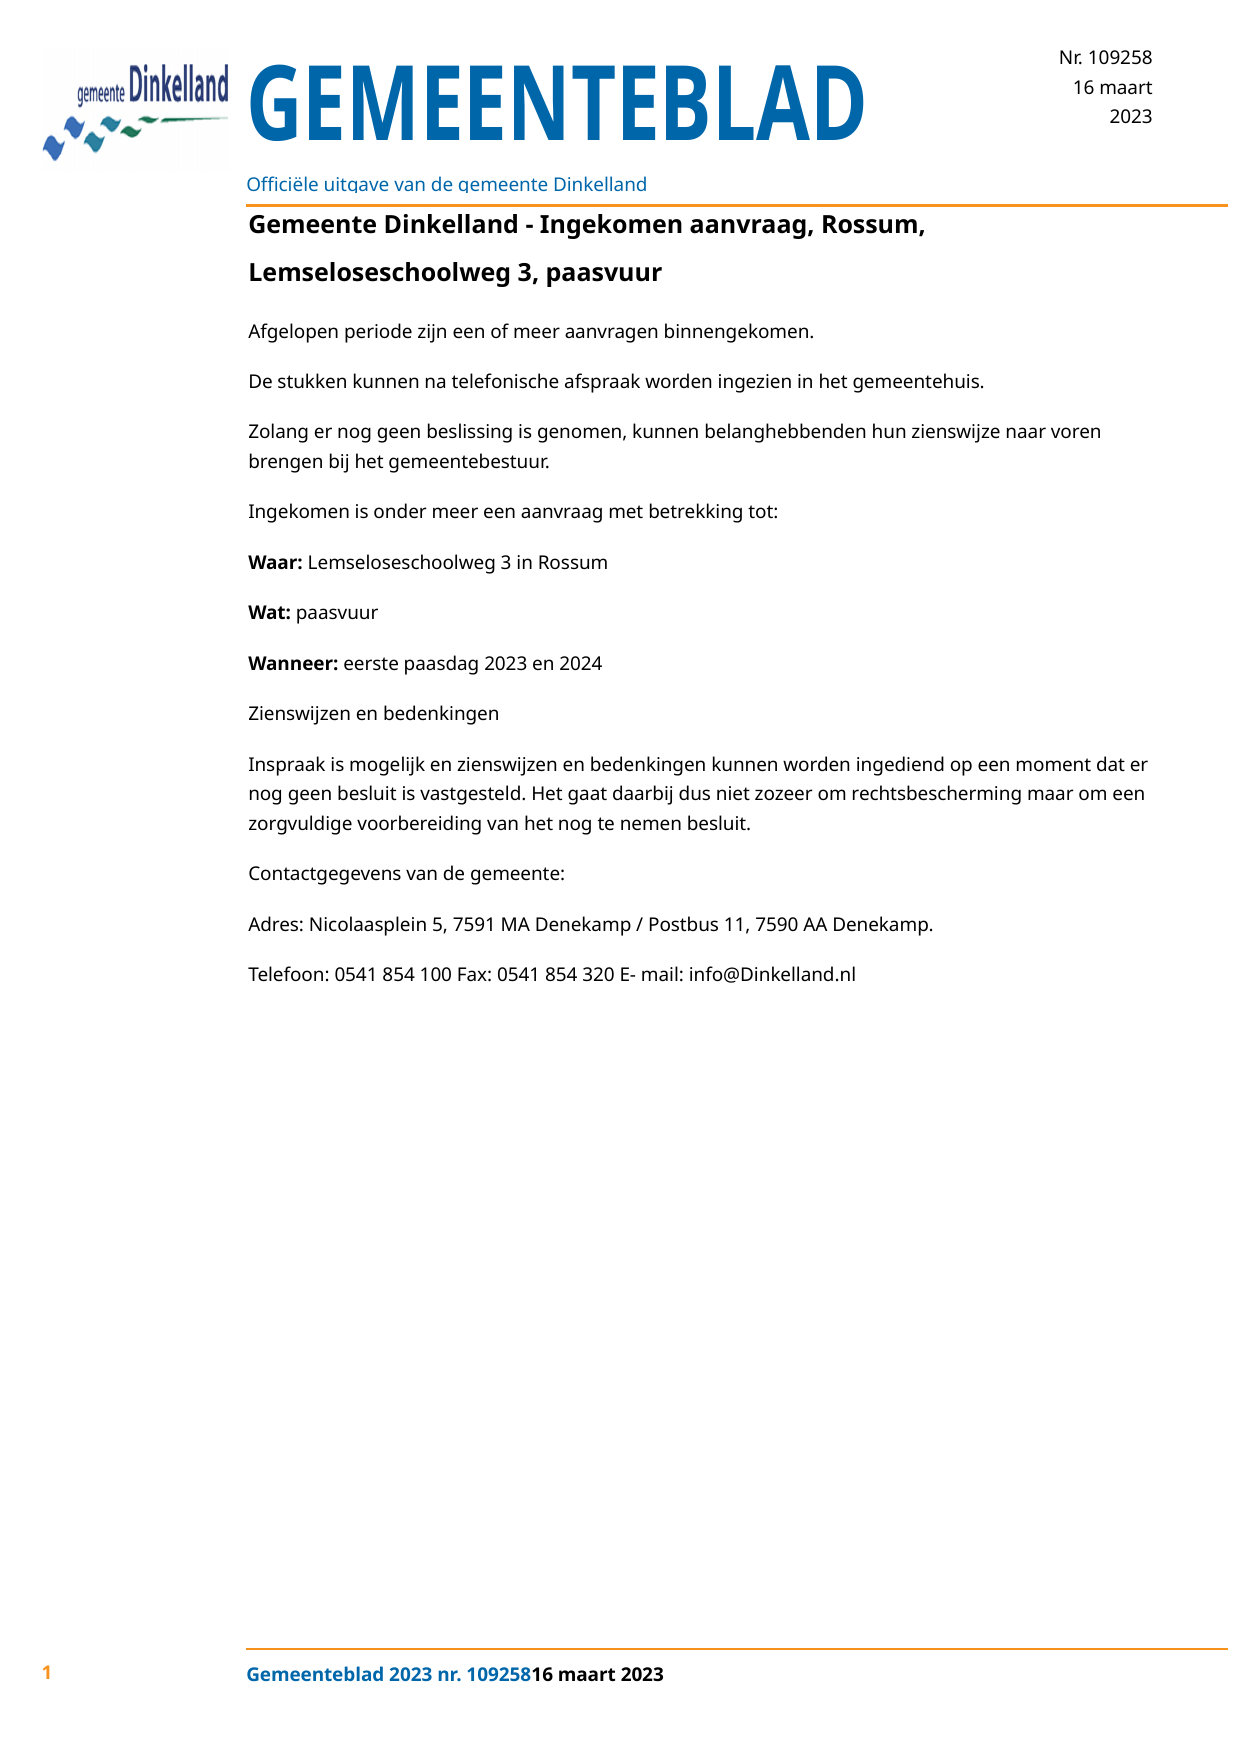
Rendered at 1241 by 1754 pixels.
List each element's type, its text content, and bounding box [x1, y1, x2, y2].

text Gemeente Dinkelland - Ingekomen aanvraag, Rossum, Lemseloseschoolweg 3, paasvuur [248, 207, 1152, 288]
text Ingekomen is onder meer een aanvraag met betrekking tot: [248, 499, 1152, 524]
text Waar: Lemseloseschoolweg 3 in Rossum [248, 549, 1152, 575]
text Wat: paasvuur [248, 599, 1152, 625]
text Telefoon: 0541 854 100 Fax: 0541 854 320 E- mail: info@Dinkelland.nl [248, 961, 1152, 987]
text Wanneer: eerste paasdag 2023 en 2024 [248, 650, 1152, 676]
text Inspraak is mogelijk en zienswijzen en bedenkingen kunnen worden ingediend op een moment dat er nog geen besluit is vastgesteld. Het gaat daarbij dus niet zozeer om rechtsbescherming maar om een zorgvuldige voorbereiding van het nog te nemen besluit. [248, 751, 1152, 836]
text Adres: Nicolaasplein 5, 7591 MA Denekamp / Postbus 11, 7590 AA Denekamp. [248, 911, 1152, 937]
picture [41, 47, 231, 172]
text Zolang er nog geen beslissing is genomen, kunnen belanghebbenden hun zienswijze naar voren brengen bij het gemeentebestuur. [248, 419, 1152, 474]
text De stukken kunnen na telefonische afspraak worden ingezien in het gemeentehuis. [248, 368, 1152, 394]
text Contactgegevens van de gemeente: [248, 860, 1152, 886]
text Afgelopen periode zijn een of meer aanvragen binnengekomen. [248, 318, 1152, 344]
text Zienswijzen en bedenkingen [248, 700, 1152, 726]
